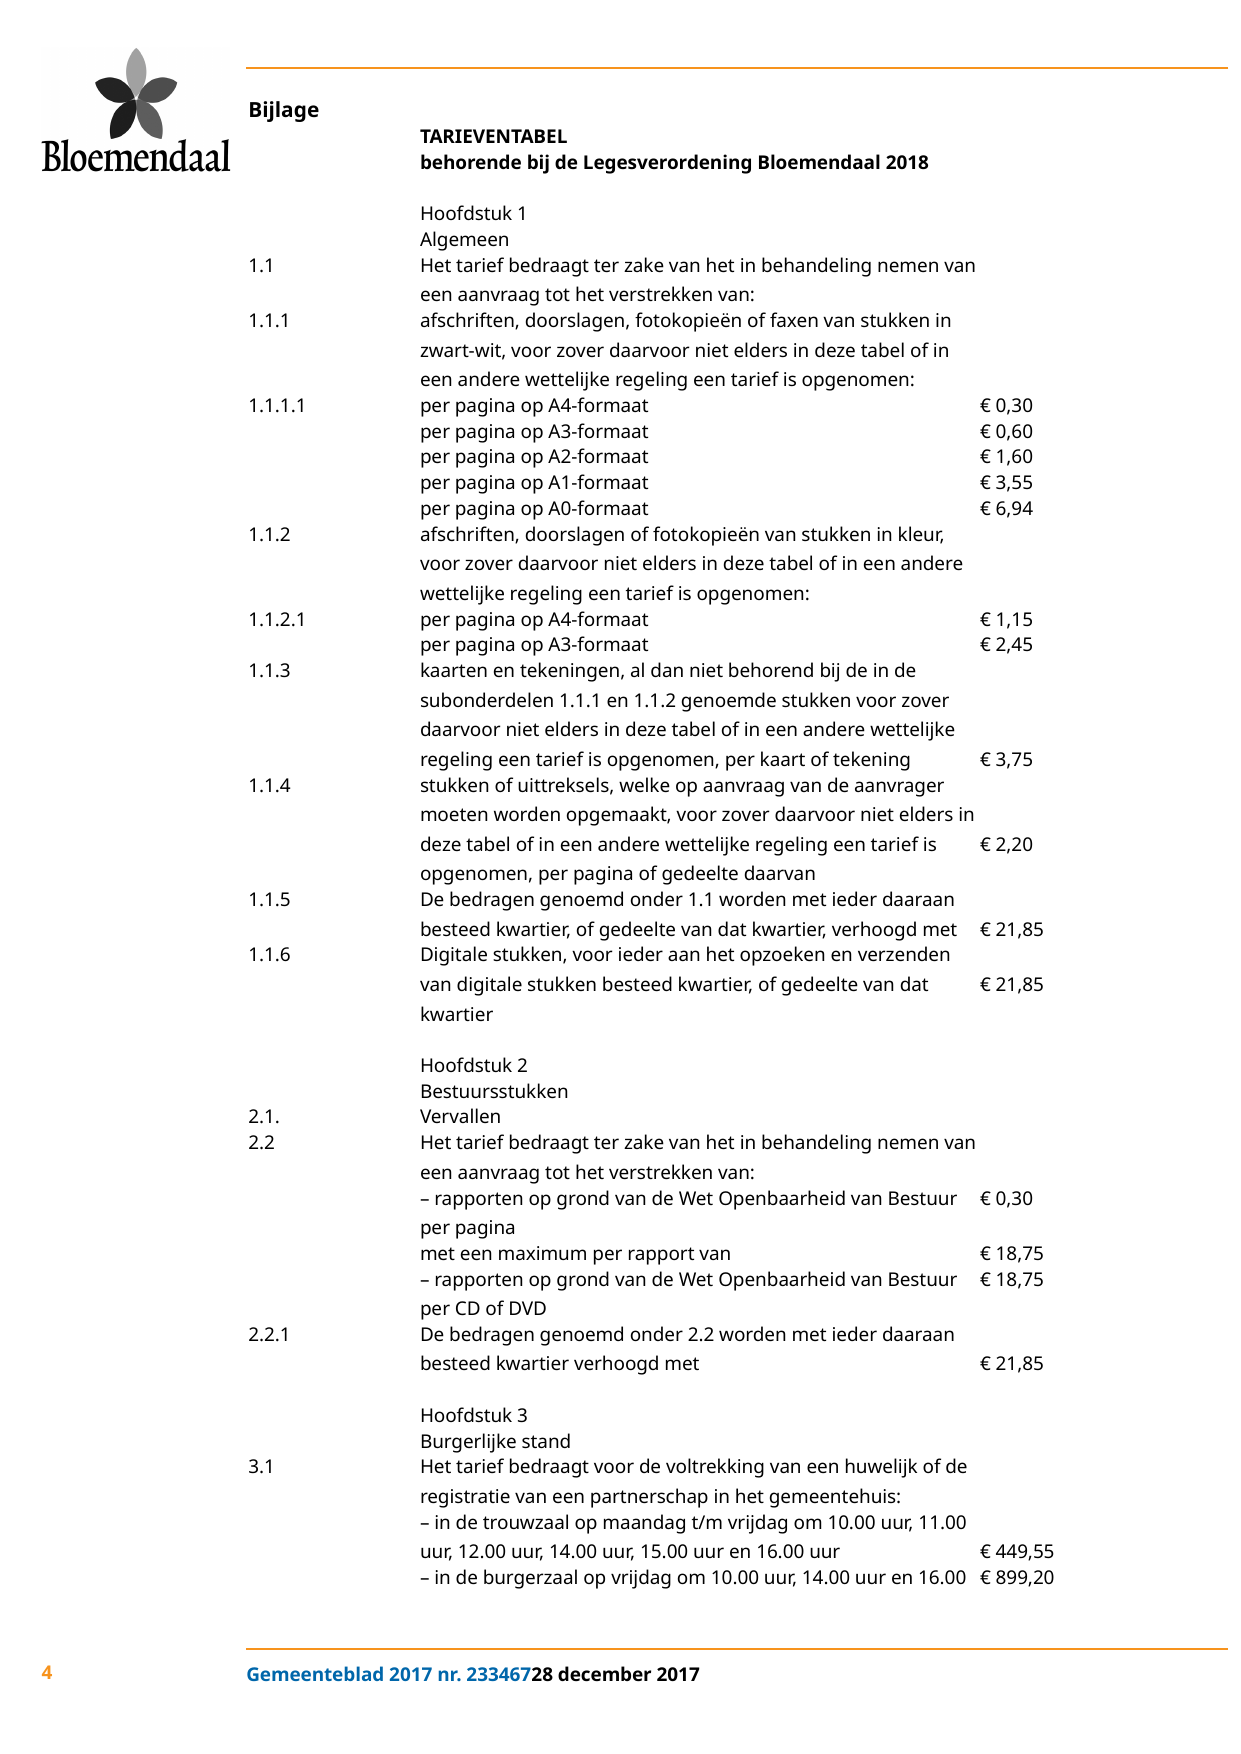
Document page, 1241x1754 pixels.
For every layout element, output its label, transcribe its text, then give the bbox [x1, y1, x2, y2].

table_cell [248, 418, 420, 444]
table_cell afschriften, doorslagen, fotokopieën of faxen van stukken in zwart-wit, voor zover daarvoor niet elders in deze tabel of in een andere wettelijke regeling een tarief is opgenomen: [420, 308, 980, 392]
table_cell [980, 1078, 1152, 1104]
table_cell per pagina op A1-formaat [420, 470, 980, 495]
table_cell € 1,15 [980, 606, 1152, 632]
table_header [248, 124, 420, 149]
table_cell [248, 1052, 420, 1078]
table_cell [980, 226, 1152, 252]
table_cell [980, 201, 1152, 226]
table_cell [420, 1026, 980, 1052]
table_cell 2.2 [248, 1129, 420, 1185]
table_cell [248, 1026, 420, 1052]
table_cell [980, 1104, 1152, 1129]
table_cell [980, 1428, 1152, 1453]
table_cell Hoofdstuk 1 [420, 201, 980, 226]
table_cell 1.1.3 [248, 657, 420, 772]
table_cell € 2,20 [980, 772, 1152, 886]
table_cell Burgerlijke stand [420, 1428, 980, 1453]
table_cell € 6,94 [980, 495, 1152, 521]
table_cell [980, 1402, 1152, 1428]
table_cell [980, 1129, 1152, 1185]
table_cell Hoofdstuk 3 [420, 1402, 980, 1428]
table_cell Digitale stukken, voor ieder aan het opzoeken en verzenden van digitale stukken besteed kwartier, of gedeelte van dat kwartier [420, 942, 980, 1026]
table_cell – rapporten op grond van de Wet Openbaarheid van Bestuur per CD of DVD [420, 1266, 980, 1321]
table_cell per pagina op A4-formaat [420, 606, 980, 632]
table_cell [248, 495, 420, 521]
table_cell [248, 1266, 420, 1321]
table_cell [980, 1052, 1152, 1078]
table_cell [248, 1185, 420, 1240]
table_cell [248, 632, 420, 657]
table_cell [248, 1078, 420, 1104]
table_cell Bestuursstukken [420, 1078, 980, 1104]
table_header TARIEVENTABEL [420, 124, 980, 149]
table_cell € 21,85 [980, 1321, 1152, 1376]
table_cell Hoofdstuk 2 [420, 1052, 980, 1078]
table_cell – in de trouwzaal op maandag t/m vrijdag om 10.00 uur, 11.00 uur, 12.00 uur, 14.00 uur, 15.00 uur en 16.00 uur [420, 1509, 980, 1564]
table_cell De bedragen genoemd onder 2.2 worden met ieder daaraan besteed kwartier verhoogd met [420, 1321, 980, 1376]
table_cell [980, 149, 1152, 175]
table_cell [248, 1509, 420, 1564]
table_cell [248, 470, 420, 495]
table_cell € 0,60 [980, 418, 1152, 444]
table_cell [248, 149, 420, 175]
table_cell [980, 252, 1152, 307]
table_cell Vervallen [420, 1104, 980, 1129]
text Bijlage [248, 95, 1152, 123]
table_cell Het tarief bedraagt ter zake van het in behandeling nemen van een aanvraag tot het verstrekken van: [420, 1129, 980, 1185]
table_cell € 21,85 [980, 886, 1152, 942]
picture [41, 47, 231, 172]
table_cell 2.2.1 [248, 1321, 420, 1376]
table_cell 3.1 [248, 1454, 420, 1509]
table_cell kaarten en tekeningen, al dan niet behorend bij de in de subonderdelen 1.1.1 en 1.1.2 genoemde stukken voor zover daarvoor niet elders in deze tabel of in een andere wettelijke regeling een tarief is opgenomen, per kaart of tekening [420, 657, 980, 772]
table_cell 1.1 [248, 252, 420, 307]
table_cell per pagina op A0-formaat [420, 495, 980, 521]
table_cell € 21,85 [980, 942, 1152, 1026]
table_cell Algemeen [420, 226, 980, 252]
table_cell 1.1.1.1 [248, 392, 420, 418]
table_cell 1.1.4 [248, 772, 420, 886]
table_header [980, 124, 1152, 149]
table_cell per pagina op A4-formaat [420, 392, 980, 418]
table_cell € 18,75 [980, 1266, 1152, 1321]
table_cell € 0,30 [980, 392, 1152, 418]
table_cell per pagina op A3-formaat [420, 418, 980, 444]
table_cell € 18,75 [980, 1240, 1152, 1266]
table_cell 1.1.5 [248, 886, 420, 942]
table_cell [980, 521, 1152, 606]
table_cell [248, 1428, 420, 1453]
table_cell [980, 1026, 1152, 1052]
table_cell per pagina op A2-formaat [420, 444, 980, 469]
table_cell [248, 226, 420, 252]
table_cell Het tarief bedraagt voor de voltrekking van een huwelijk of de registratie van een partnerschap in het gemeentehuis: [420, 1454, 980, 1509]
table_cell € 449,55 [980, 1509, 1152, 1564]
table_cell met een maximum per rapport van [420, 1240, 980, 1266]
table_cell € 3,75 [980, 657, 1152, 772]
table_cell 1.1.2.1 [248, 606, 420, 632]
table_cell – rapporten op grond van de Wet Openbaarheid van Bestuur per pagina [420, 1185, 980, 1240]
table_cell 2.1. [248, 1104, 420, 1129]
table_cell [980, 1376, 1152, 1402]
table_cell [980, 308, 1152, 392]
table_cell € 0,30 [980, 1185, 1152, 1240]
table_cell [420, 175, 980, 201]
table_cell Het tarief bedraagt ter zake van het in behandeling nemen van een aanvraag tot het verstrekken van: [420, 252, 980, 307]
table_cell € 3,55 [980, 470, 1152, 495]
table_cell [248, 1564, 420, 1590]
table_cell – in de burgerzaal op vrijdag om 10.00 uur, 14.00 uur en 16.00 [420, 1564, 980, 1590]
table_cell € 1,60 [980, 444, 1152, 469]
table_cell afschriften, doorslagen of fotokopieën van stukken in kleur, voor zover daarvoor niet elders in deze tabel of in een andere wettelijke regeling een tarief is opgenomen: [420, 521, 980, 606]
table_cell [248, 201, 420, 226]
table_cell 1.1.6 [248, 942, 420, 1026]
table_cell € 899,20 [980, 1564, 1152, 1590]
table_cell € 2,45 [980, 632, 1152, 657]
table_cell [248, 444, 420, 469]
table_cell stukken of uittreksels, welke op aanvraag van de aanvrager moeten worden opgemaakt, voor zover daarvoor niet elders in deze tabel of in een andere wettelijke regeling een tarief is opgenomen, per pagina of gedeelte daarvan [420, 772, 980, 886]
table_cell [248, 1240, 420, 1266]
table_cell [248, 1376, 420, 1402]
table_cell 1.1.1 [248, 308, 420, 392]
table_cell [248, 1402, 420, 1428]
table_cell [248, 175, 420, 201]
table_cell [980, 1454, 1152, 1509]
table_cell [980, 175, 1152, 201]
table_cell behorende bij de Legesverordening Bloemendaal 2018 [420, 149, 980, 175]
table_cell [420, 1376, 980, 1402]
table_cell De bedragen genoemd onder 1.1 worden met ieder daaraan besteed kwartier, of gedeelte van dat kwartier, verhoogd met [420, 886, 980, 942]
table_cell per pagina op A3-formaat [420, 632, 980, 657]
table_cell 1.1.2 [248, 521, 420, 606]
